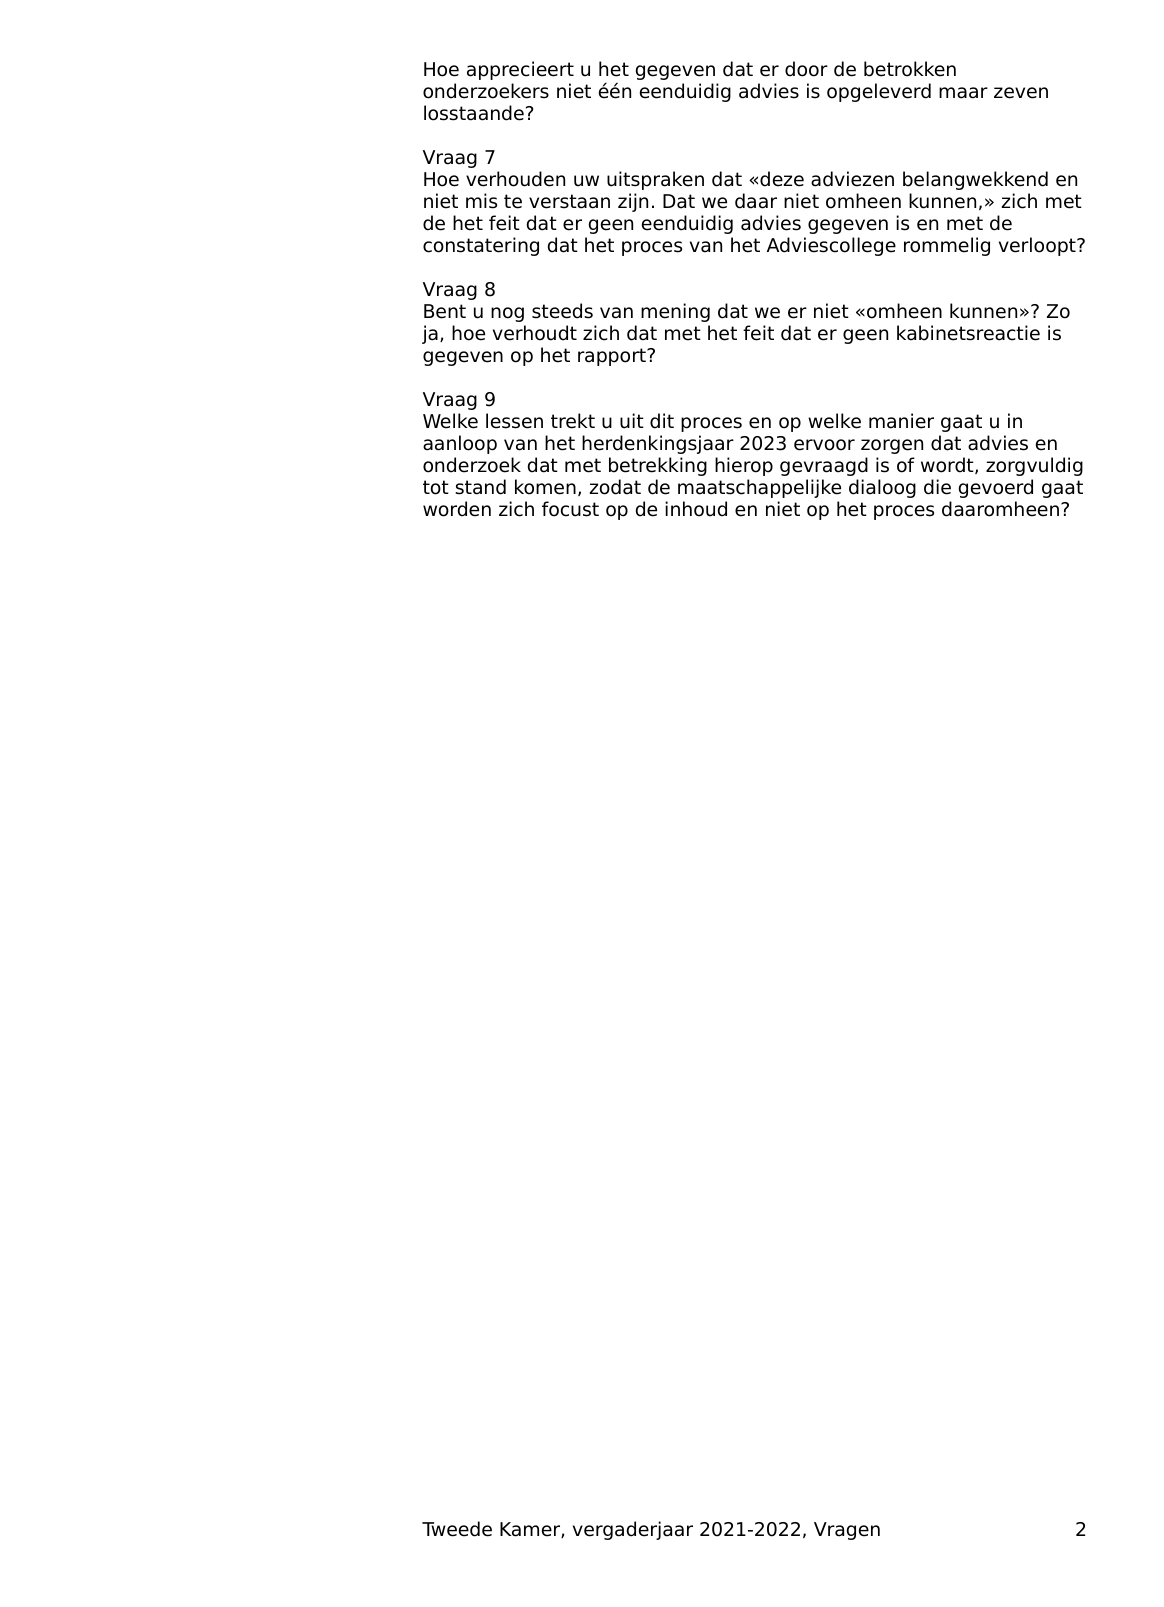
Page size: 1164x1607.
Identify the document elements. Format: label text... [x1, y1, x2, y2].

text Hoe apprecieert u het gegeven dat er door de betrokken onderzoekers niet één eenduidig advies is opgeleverd maar zeven losstaande? [422, 59, 1087, 125]
text Bent u nog steeds van mening dat we er niet «omheen kunnen»? Zo ja, hoe verhoudt zich dat met het feit dat er geen kabinetsreactie is gegeven op het rapport? [422, 301, 1087, 367]
text Vraag 7 [422, 147, 1087, 169]
text Welke lessen trekt u uit dit proces en op welke manier gaat u in aanloop van het herdenkingsjaar 2023 ervoor zorgen dat advies en onderzoek dat met betrekking hierop gevraagd is of wordt, zorgvuldig tot stand komen, zodat de maatschappelijke dialoog die gevoerd gaat worden zich focust op de inhoud en niet op het proces daaromheen? [422, 411, 1087, 521]
text Vraag 8 [422, 279, 1087, 301]
text Vraag 9 [422, 389, 1087, 411]
text Hoe verhouden uw uitspraken dat «deze adviezen belangwekkend en niet mis te verstaan zijn. Dat we daar niet omheen kunnen,» zich met de het feit dat er geen eenduidig advies gegeven is en met de constatering dat het proces van het Adviescollege rommelig verloopt? [422, 169, 1087, 257]
